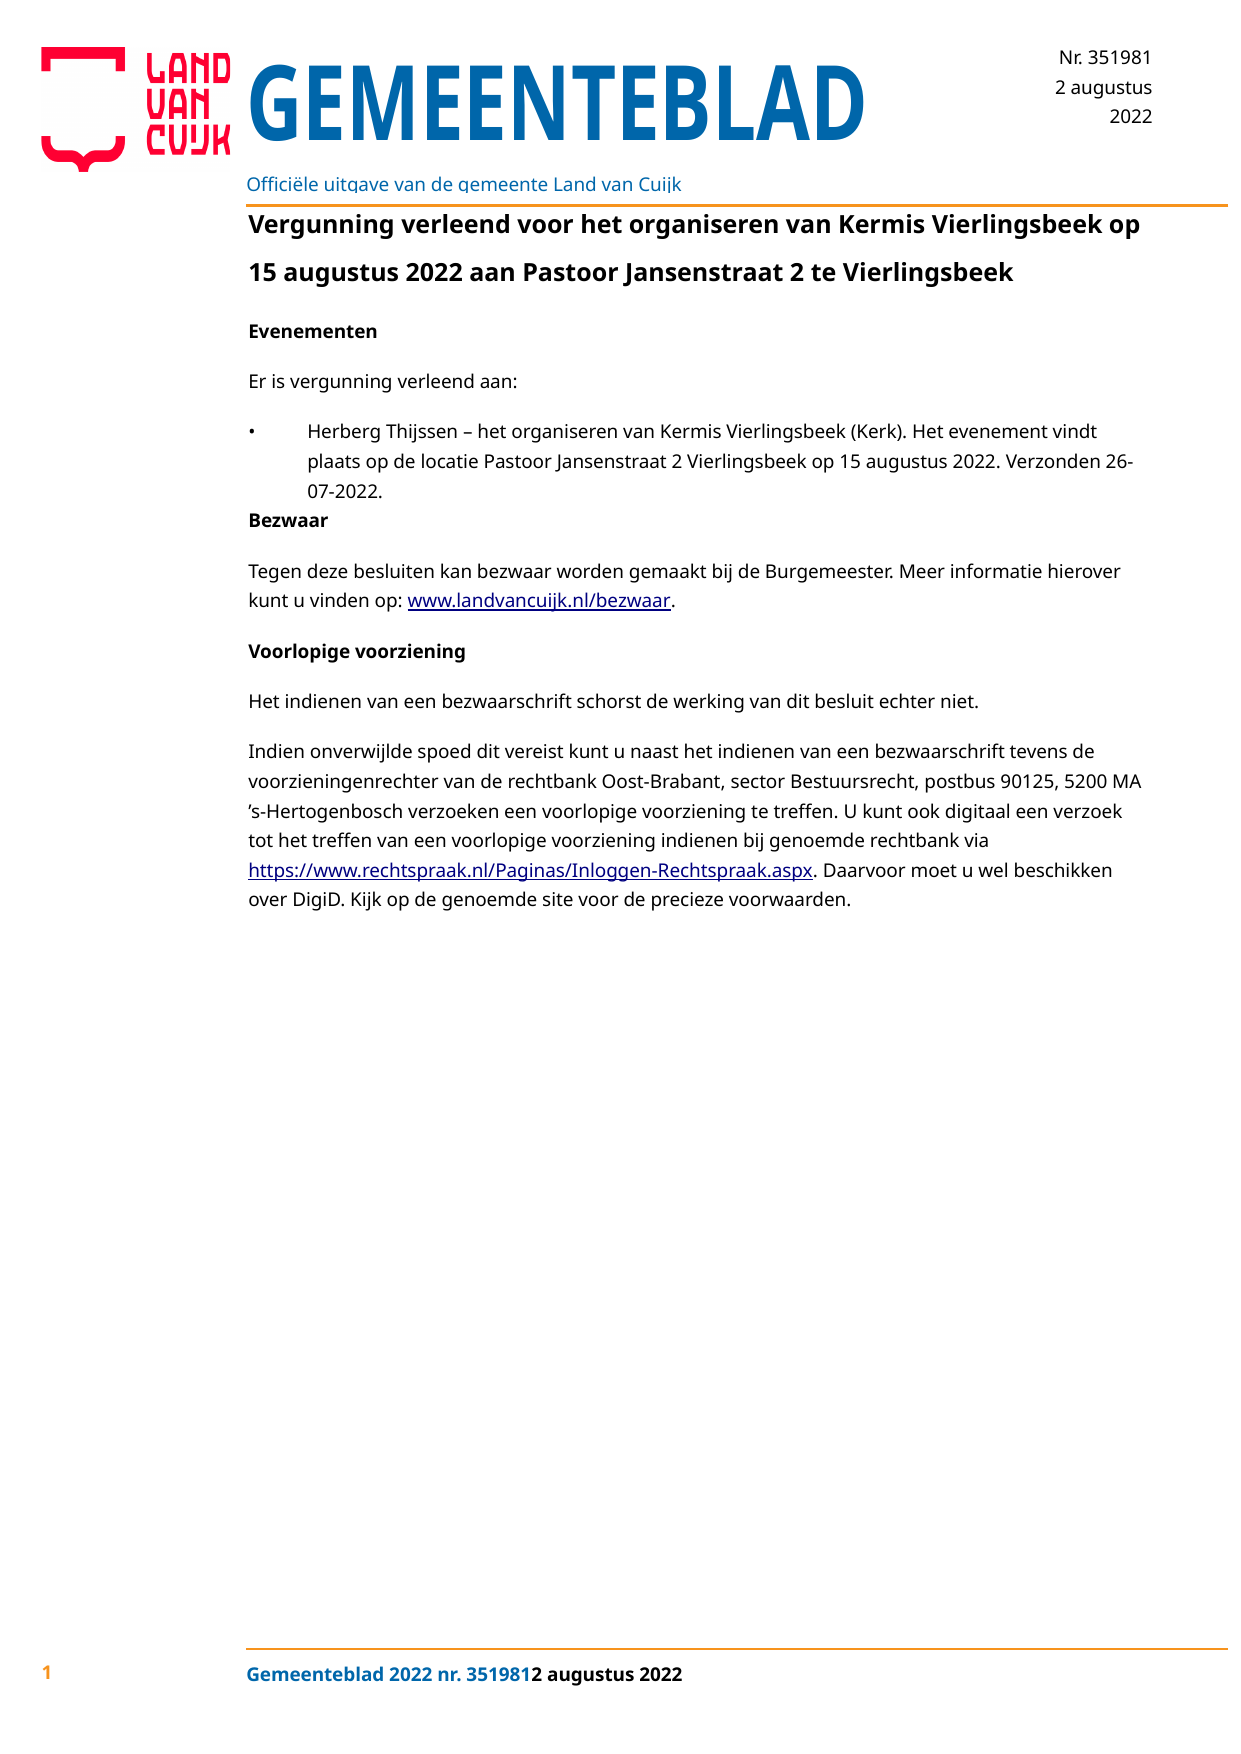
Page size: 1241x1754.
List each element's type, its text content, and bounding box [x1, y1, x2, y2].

text Vergunning verleend voor het organiseren van Kermis Vierlingsbeek op 15 augustus 2022 aan Pastoor Jansenstraat 2 te Vierlingsbeek [248, 207, 1152, 288]
text Voorlopige voorziening [248, 638, 1152, 664]
text Bezwaar [248, 507, 1152, 533]
list Herberg Thijssen – het organiseren van Kermis Vierlingsbeek (Kerk). Het evenement vindt plaats op de locatie Pastoor Jansenstraat 2 Vierlingsbeek op 15 augustus 2022. Verzonden 26-07-2022. [248, 419, 1152, 504]
text Evenementen [248, 318, 1152, 344]
text Indien onverwijlde spoed dit vereist kunt u naast het indienen van een bezwaarschrift tevens de voorzieningenrechter van de rechtbank Oost-Brabant, sector Bestuursrecht, postbus 90125, 5200 MA ’s-Hertogenbosch verzoeken een voorlopige voorziening te treffen. U kunt ook digitaal een verzoek tot het treffen van een voorlopige voorziening indienen bij genoemde rechtbank via https://www.rechtspraak.nl/Paginas/Inloggen-Rechtspraak.aspx. Daarvoor moet u wel beschikken over DigiD. Kijk op de genoemde site voor de precieze voorwaarden. [248, 739, 1152, 912]
text Tegen deze besluiten kan bezwaar worden gemaakt bij de Burgemeester. Meer informatie hierover kunt u vinden op: www.landvancuijk.nl/bezwaar. [248, 558, 1152, 613]
text Er is vergunning verleend aan: [248, 368, 1152, 394]
picture [41, 47, 231, 172]
text Het indienen van een bezwaarschrift schorst de werking van dit besluit echter niet. [248, 688, 1152, 714]
